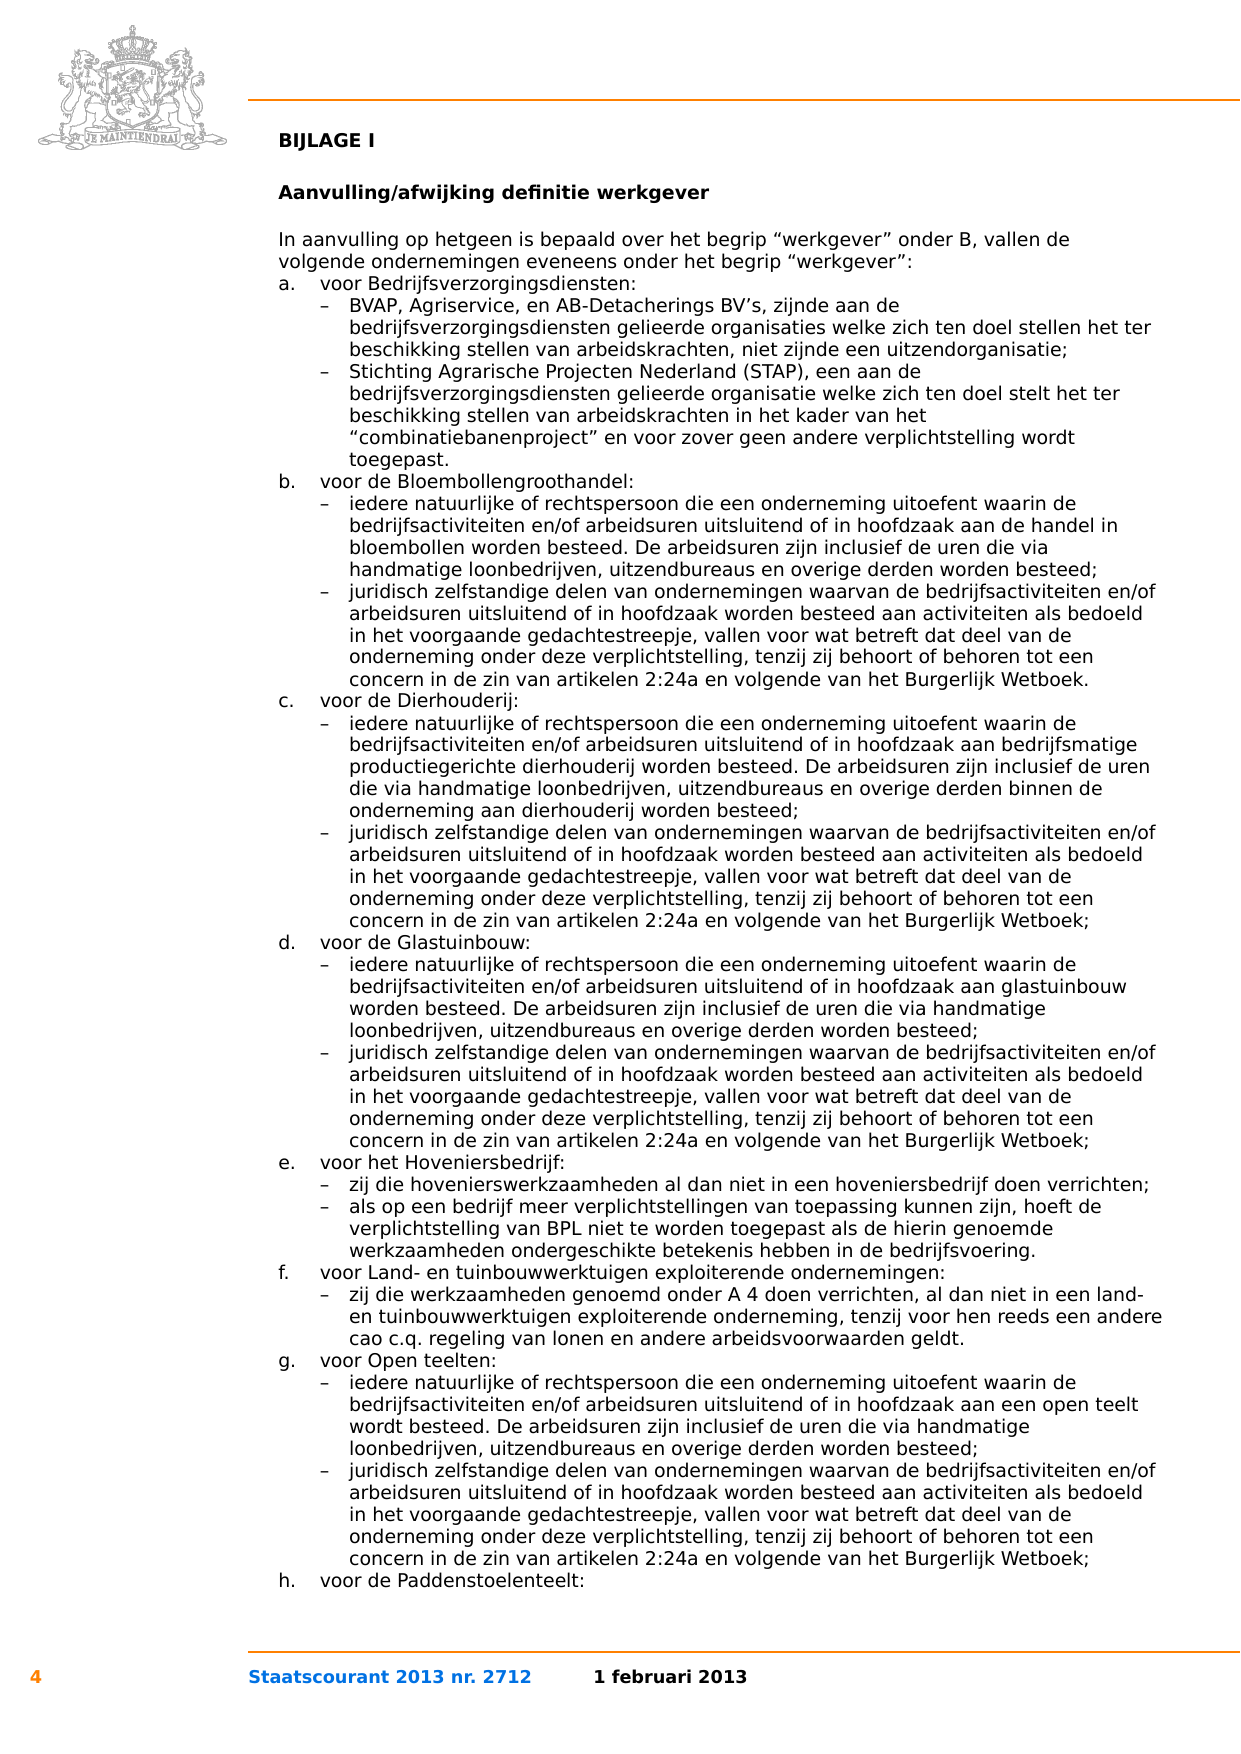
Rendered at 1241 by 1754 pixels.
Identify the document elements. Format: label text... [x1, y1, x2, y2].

subtitle Aanvulling/afwijking definitie werkgever [278, 182, 1163, 204]
text – zij die werkzaamheden genoemd onder A 4 doen verrichten, al dan niet in een land- en tuinbouwwerktuigen exploiterende onderneming, tenzij voor hen reeds een andere cao c.q. regeling van lonen en andere arbeidsvoorwaarden geldt. [319, 1284, 1163, 1350]
text – juridisch zelfstandige delen van ondernemingen waarvan de bedrijfsactiviteiten en/of arbeidsuren uitsluitend of in hoofdzaak worden besteed aan activiteiten als bedoeld in het voorgaande gedachtestreepje, vallen voor wat betreft dat deel van de onderneming onder deze verplichtstelling, tenzij zij behoort of behoren tot een concern in de zin van artikelen 2:24a en volgende van het Burgerlijk Wetboek; [319, 1460, 1163, 1569]
text h. voor de Paddenstoelenteelt: [278, 1569, 1163, 1592]
text – iedere natuurlijke of rechtspersoon die een onderneming uitoefent waarin de bedrijfsactiviteiten en/of arbeidsuren uitsluitend of in hoofdzaak aan de handel in bloembollen worden besteed. De arbeidsuren zijn inclusief de uren die via handmatige loonbedrijven, uitzendbureaus en overige derden worden besteed; [319, 493, 1163, 581]
text b. voor de Bloembollengroothandel: [278, 471, 1163, 493]
text – iedere natuurlijke of rechtspersoon die een onderneming uitoefent waarin de bedrijfsactiviteiten en/of arbeidsuren uitsluitend of in hoofdzaak aan bedrijfsmatige productiegerichte dierhouderij worden besteed. De arbeidsuren zijn inclusief de uren die via handmatige loonbedrijven, uitzendbureaus en overige derden binnen de onderneming aan dierhouderij worden besteed; [319, 712, 1163, 822]
text e. voor het Hoveniersbedrijf: [278, 1152, 1163, 1174]
subtitle BIJLAGE I [278, 130, 1163, 152]
text g. voor Open teelten: [278, 1350, 1163, 1372]
text d. voor de Glastuinbouw: [278, 932, 1163, 954]
text – zij die hovenierswerkzaamheden al dan niet in een hoveniersbedrijf doen verrichten; [319, 1174, 1163, 1196]
text – BVAP, Agriservice, en AB-Detacherings BV’s, zijnde aan de bedrijfsverzorgingsdiensten gelieerde organisaties welke zich ten doel stellen het ter beschikking stellen van arbeidskrachten, niet zijnde een uitzendorganisatie; [319, 295, 1163, 361]
text – iedere natuurlijke of rechtspersoon die een onderneming uitoefent waarin de bedrijfsactiviteiten en/of arbeidsuren uitsluitend of in hoofdzaak aan een open teelt wordt besteed. De arbeidsuren zijn inclusief de uren die via handmatige loonbedrijven, uitzendbureaus en overige derden worden besteed; [319, 1372, 1163, 1460]
text c. voor de Dierhouderij: [278, 690, 1163, 712]
text f. voor Land- en tuinbouwwerktuigen exploiterende ondernemingen: [278, 1262, 1163, 1284]
text – als op een bedrijf meer verplichtstellingen van toepassing kunnen zijn, hoeft de verplichtstelling van BPL niet te worden toegepast als de hierin genoemde werkzaamheden ondergeschikte betekenis hebben in de bedrijfsvoering. [319, 1196, 1163, 1262]
text In aanvulling op hetgeen is bepaald over het begrip “werkgever” onder B, vallen de volgende ondernemingen eveneens onder het begrip “werkgever”: [278, 229, 1163, 273]
text – juridisch zelfstandige delen van ondernemingen waarvan de bedrijfsactiviteiten en/of arbeidsuren uitsluitend of in hoofdzaak worden besteed aan activiteiten als bedoeld in het voorgaande gedachtestreepje, vallen voor wat betreft dat deel van de onderneming onder deze verplichtstelling, tenzij zij behoort of behoren tot een concern in de zin van artikelen 2:24a en volgende van het Burgerlijk Wetboek; [319, 822, 1163, 932]
text – juridisch zelfstandige delen van ondernemingen waarvan de bedrijfsactiviteiten en/of arbeidsuren uitsluitend of in hoofdzaak worden besteed aan activiteiten als bedoeld in het voorgaande gedachtestreepje, vallen voor wat betreft dat deel van de onderneming onder deze verplichtstelling, tenzij zij behoort of behoren tot een concern in de zin van artikelen 2:24a en volgende van het Burgerlijk Wetboek. [319, 581, 1163, 690]
picture [38, 25, 227, 150]
text a. voor Bedrijfsverzorgingsdiensten: [278, 273, 1163, 295]
text – iedere natuurlijke of rechtspersoon die een onderneming uitoefent waarin de bedrijfsactiviteiten en/of arbeidsuren uitsluitend of in hoofdzaak aan glastuinbouw worden besteed. De arbeidsuren zijn inclusief de uren die via handmatige loonbedrijven, uitzendbureaus en overige derden worden besteed; [319, 954, 1163, 1042]
text – Stichting Agrarische Projecten Nederland (STAP), een aan de bedrijfsverzorgingsdiensten gelieerde organisatie welke zich ten doel stelt het ter beschikking stellen van arbeidskrachten in het kader van het “combinatiebanenproject” en voor zover geen andere verplichtstelling wordt toegepast. [319, 361, 1163, 471]
text – juridisch zelfstandige delen van ondernemingen waarvan de bedrijfsactiviteiten en/of arbeidsuren uitsluitend of in hoofdzaak worden besteed aan activiteiten als bedoeld in het voorgaande gedachtestreepje, vallen voor wat betreft dat deel van de onderneming onder deze verplichtstelling, tenzij zij behoort of behoren tot een concern in de zin van artikelen 2:24a en volgende van het Burgerlijk Wetboek; [319, 1042, 1163, 1152]
